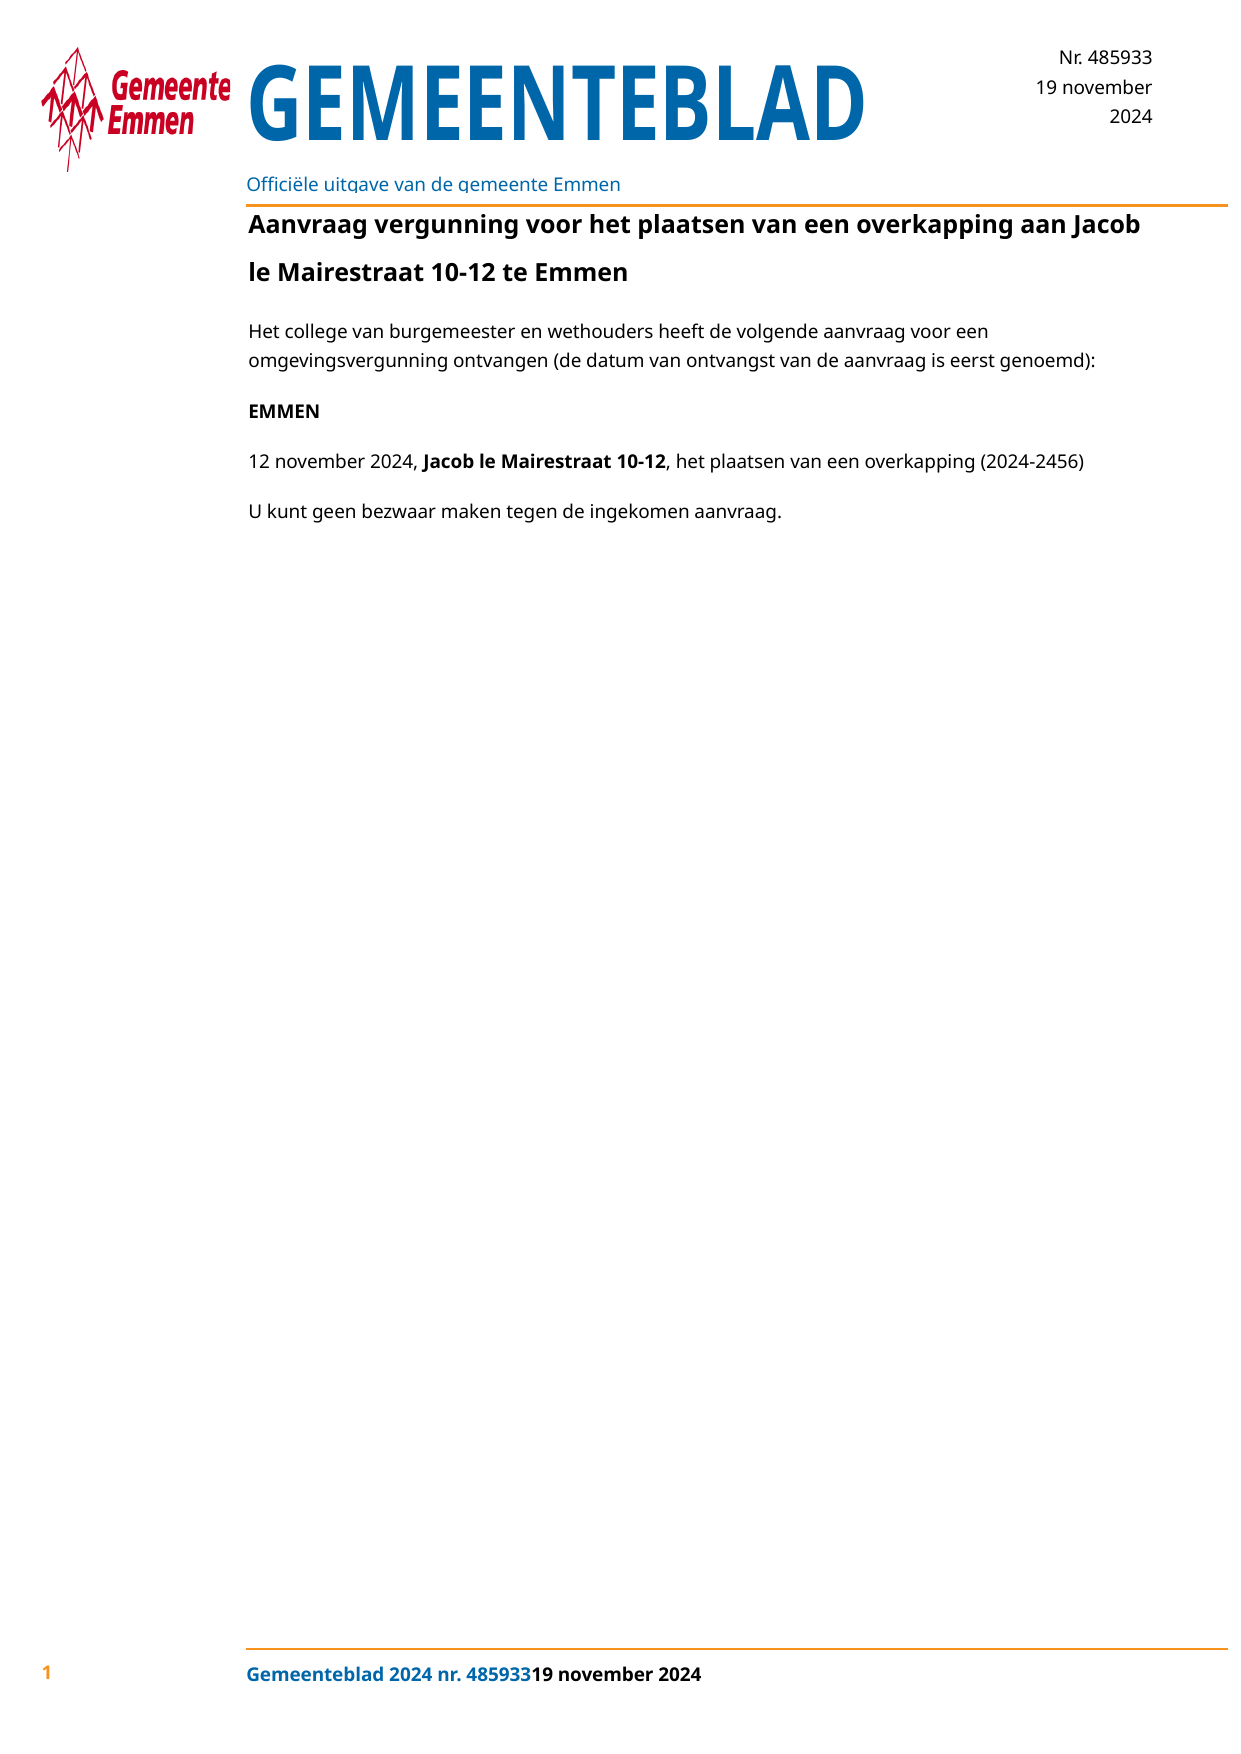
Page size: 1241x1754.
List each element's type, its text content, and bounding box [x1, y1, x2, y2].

text U kunt geen bezwaar maken tegen de ingekomen aanvraag. [248, 499, 1152, 524]
text Aanvraag vergunning voor het plaatsen van een overkapping aan Jacob le Mairestraat 10-12 te Emmen [248, 207, 1152, 288]
picture [41, 47, 231, 172]
text Het college van burgemeester en wethouders heeft de volgende aanvraag voor een omgevingsvergunning ontvangen (de datum van ontvangst van de aanvraag is eerst genoemd): [248, 318, 1152, 373]
text 12 november 2024, Jacob le Mairestraat 10-12, het plaatsen van een overkapping (2024-2456) [248, 448, 1152, 474]
text EMMEN [248, 398, 1152, 424]
